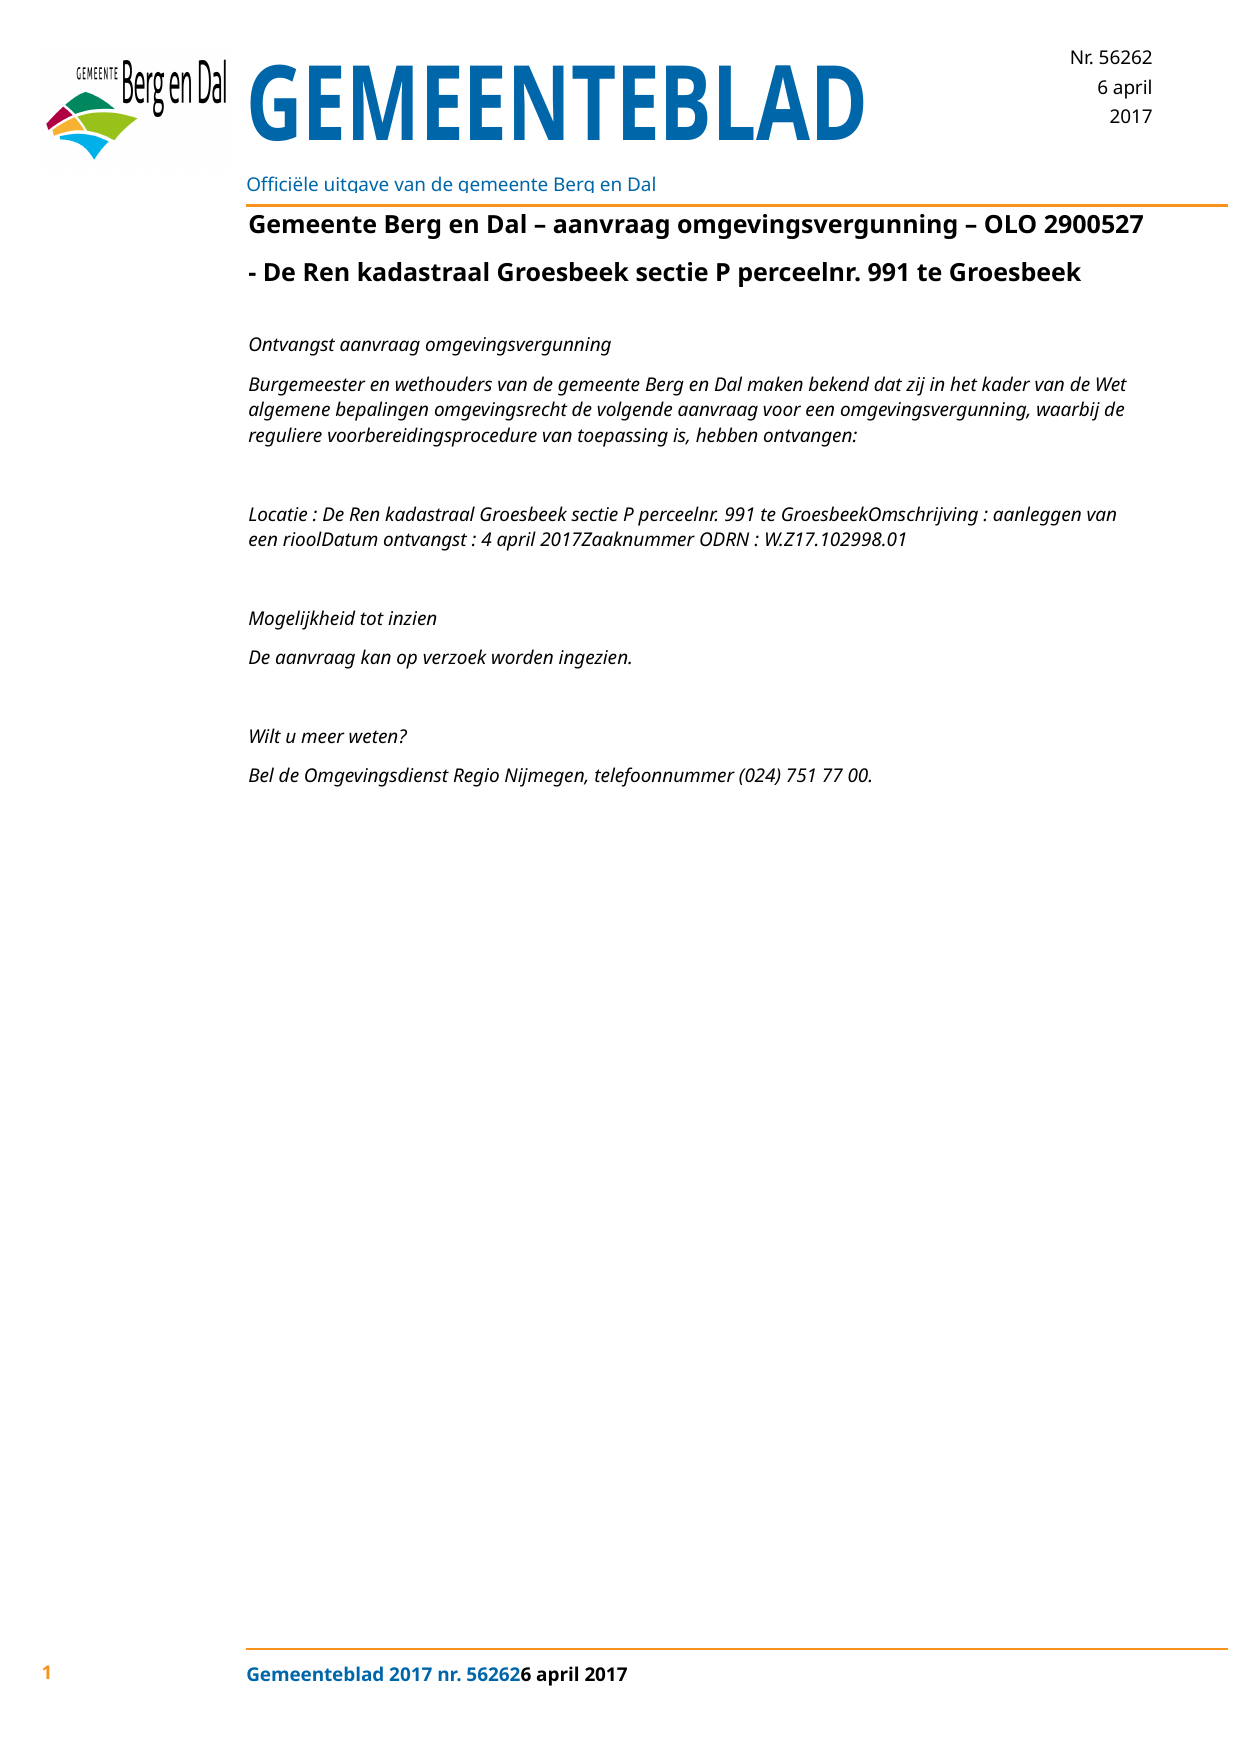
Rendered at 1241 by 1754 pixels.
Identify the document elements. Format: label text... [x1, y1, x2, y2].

text De aanvraag kan op verzoek worden ingezien. [248, 644, 1152, 670]
text Bel de Omgevingsdienst Regio Nijmegen, telefoonnummer (024) 751 77 00. [248, 762, 1152, 788]
text Burgemeester en wethouders van de gemeente Berg en Dal maken bekend dat zij in het kader van de Wet algemene bepalingen omgevingsrecht de volgende aanvraag voor een omgevingsvergunning, waarbij de reguliere voorbereidingsprocedure van toepassing is, hebben ontvangen: [248, 371, 1152, 448]
text Mogelijkheid tot inzien [248, 605, 1152, 631]
text Wilt u meer weten? [248, 723, 1152, 748]
text Gemeente Berg en Dal – aanvraag omgevingsvergunning – OLO 2900527 - De Ren kadastraal Groesbeek sectie P perceelnr. 991 te Groesbeek [248, 207, 1152, 288]
picture [41, 47, 231, 172]
text Ontvangst aanvraag omgevingsvergunning [248, 331, 1152, 357]
text Locatie : De Ren kadastraal Groesbeek sectie P perceelnr. 991 te GroesbeekOmschrijving : aanleggen van een rioolDatum ontvangst : 4 april 2017Zaaknummer ODRN : W.Z17.102998.01 [248, 501, 1152, 552]
